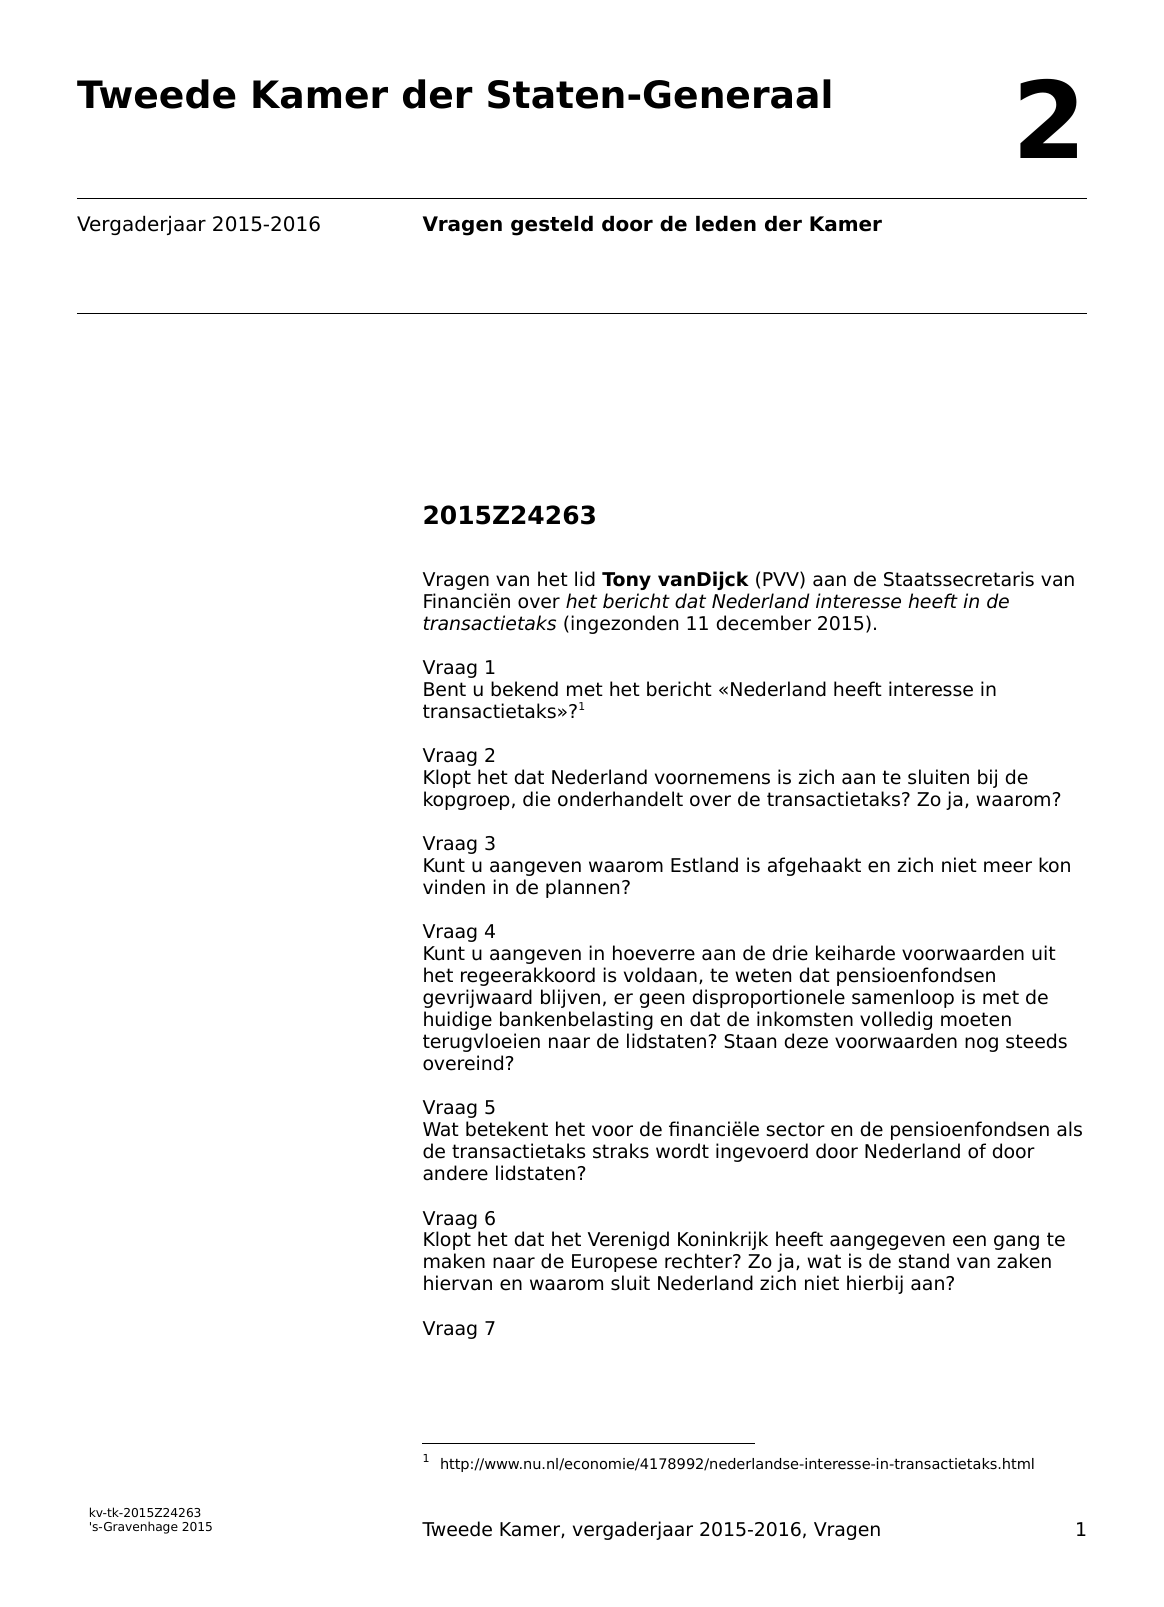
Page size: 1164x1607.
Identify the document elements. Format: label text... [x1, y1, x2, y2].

text Vraag 2 [422, 745, 1087, 767]
text Klopt het dat Nederland voornemens is zich aan te sluiten bij de kopgroep, die onderhandelt over de transactietaks? Zo ja, waarom? [422, 767, 1087, 811]
text Vraag 1 [422, 657, 1087, 679]
text Vraag 3 [422, 833, 1087, 855]
text Wat betekent het voor de financiële sector en de pensioenfondsen als de transactietaks straks wordt ingevoerd door Nederland of door andere lidstaten? [422, 1119, 1087, 1185]
text 2015Z24263 [422, 501, 1087, 531]
table_header 2 [886, 59, 1087, 198]
text Vraag 7 [422, 1317, 1087, 1339]
text kv-tk-2015Z24263 [88, 1506, 323, 1520]
text Klopt het dat het Verenigd Koninkrijk heeft aangegeven een gang te maken naar de Europese rechter? Zo ja, wat is de stand van zaken hiervan en waarom sluit Nederland zich niet hierbij aan? [422, 1229, 1087, 1295]
text 's-Gravenhage 2015 [88, 1520, 323, 1534]
text Bent u bekend met het bericht «Nederland heeft interesse in transactietaks»? [422, 679, 1087, 723]
text Vraag 6 [422, 1207, 1087, 1229]
text Kunt u aangeven waarom Estland is afgehaakt en zich niet meer kon vinden in de plannen? [422, 855, 1087, 899]
table_cell Vragen gesteld door de leden der Kamer [422, 199, 1087, 313]
text http://www.nu.nl/economie/4178992/nederlandse-interesse-in-transactietaks.html [422, 1452, 1087, 1474]
table_cell Vergaderjaar 2015-2016 [77, 199, 422, 313]
text Vragen van het lid Tony vanDijck (PVV) aan de Staatssecretaris van Financiën over het bericht dat Nederland interesse heeft in de transactietaks (ingezonden 11 december 2015). [422, 569, 1087, 635]
text Vraag 4 [422, 921, 1087, 943]
text Kunt u aangeven in hoeverre aan de drie keiharde voorwaarden uit het regeerakkoord is voldaan, te weten dat pensioenfondsen gevrijwaard blijven, er geen disproportionele samenloop is met de huidige bankenbelasting en dat de inkomsten volledig moeten terugvloeien naar de lidstaten? Staan deze voorwaarden nog steeds overeind? [422, 943, 1087, 1075]
text Vraag 5 [422, 1097, 1087, 1119]
table_header Tweede Kamer der Staten-Generaal [77, 59, 886, 198]
